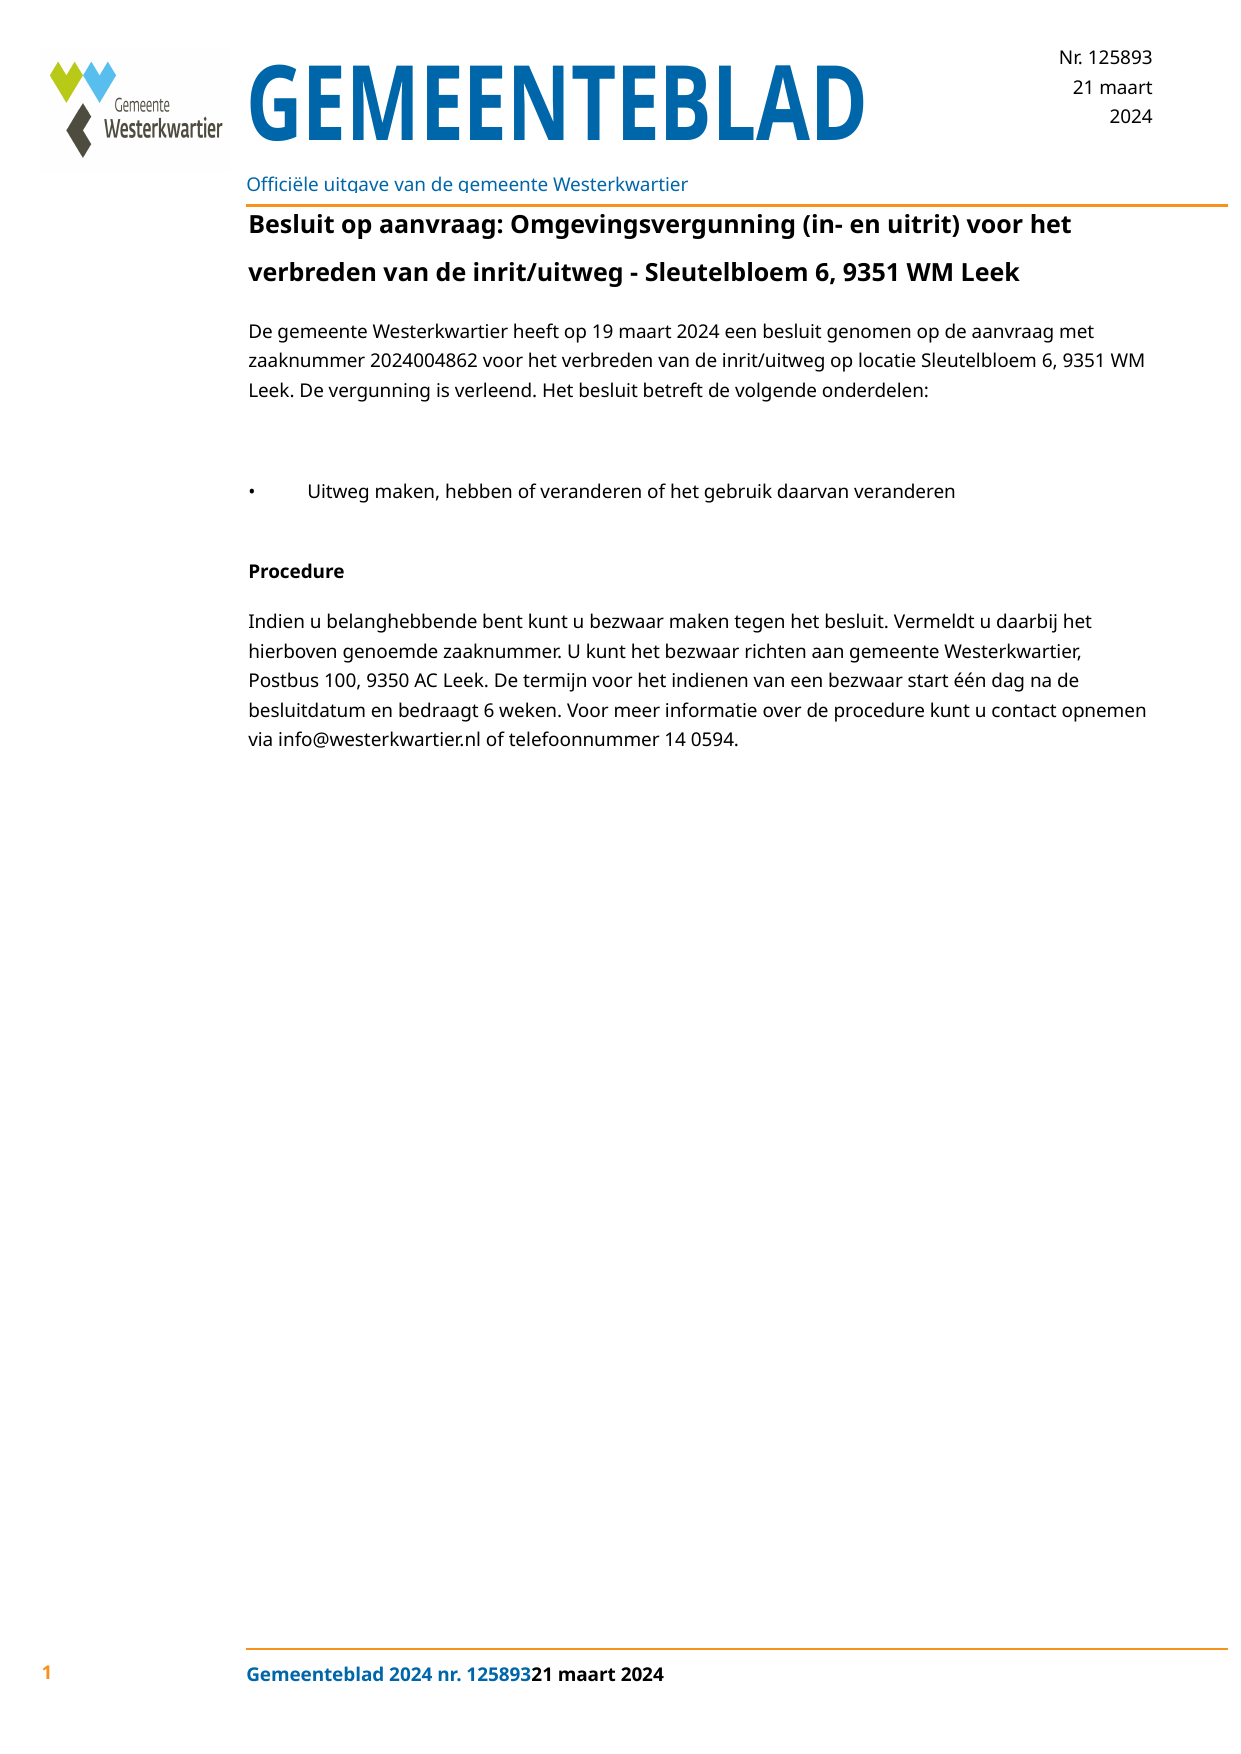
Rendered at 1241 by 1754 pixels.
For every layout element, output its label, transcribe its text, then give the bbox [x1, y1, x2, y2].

picture [41, 47, 231, 172]
text Besluit op aanvraag: Omgevingsvergunning (in- en uitrit) voor het verbreden van de inrit/uitweg - Sleutelbloem 6, 9351 WM Leek [248, 207, 1152, 288]
text De gemeente Westerkwartier heeft op 19 maart 2024 een besluit genomen op de aanvraag met zaaknummer 2024004862 voor het verbreden van de inrit/uitweg op locatie Sleutelbloem 6, 9351 WM Leek. De vergunning is verleend. Het besluit betreft de volgende onderdelen: [248, 318, 1152, 403]
list Uitweg maken, hebben of veranderen of het gebruik daarvan veranderen [248, 478, 1152, 504]
text Procedure [248, 558, 1152, 584]
text Indien u belanghebbende bent kunt u bezwaar maken tegen het besluit. Vermeldt u daarbij het hierboven genoemde zaaknummer. U kunt het bezwaar richten aan gemeente Westerkwartier, Postbus 100, 9350 AC Leek. De termijn voor het indienen van een bezwaar start één dag na de besluitdatum en bedraagt 6 weken. Voor meer informatie over de procedure kunt u contact opnemen via info@westerkwartier.nl of telefoonnummer 14 0594. [248, 608, 1152, 752]
